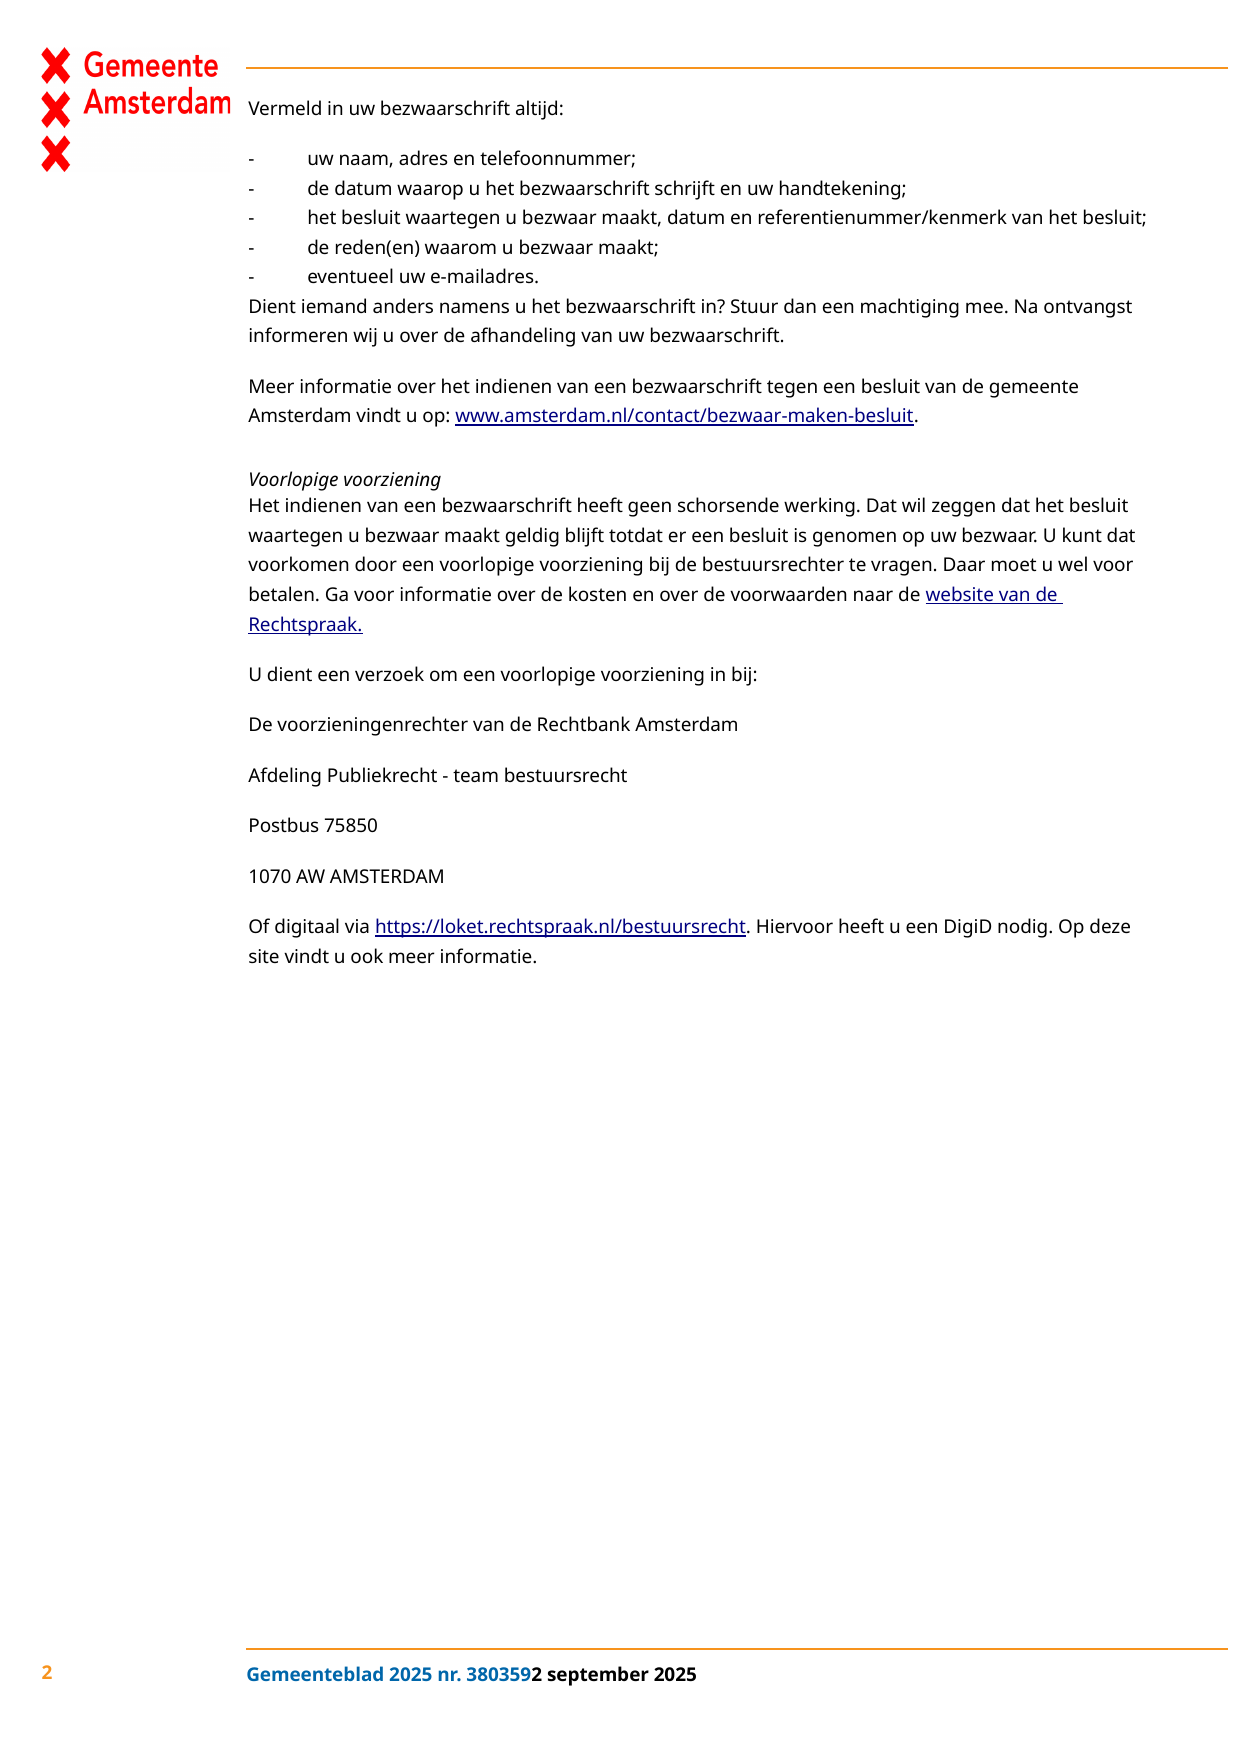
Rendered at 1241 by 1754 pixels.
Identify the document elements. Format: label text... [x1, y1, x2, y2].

list het besluit waartegen u bezwaar maakt, datum en referentienummer/kenmerk van het besluit; [248, 204, 1152, 230]
text Dient iemand anders namens u het bezwaarschrift in? Stuur dan een machtiging mee. Na ontvangst informeren wij u over de afhandeling van uw bezwaarschrift. [248, 293, 1152, 348]
text Afdeling Publiekrecht - team bestuursrecht [248, 762, 1152, 788]
text Of digitaal via https://loket.rechtspraak.nl/bestuursrecht. Hiervoor heeft u een DigiD nodig. Op deze site vindt u ook meer informatie. [248, 913, 1152, 968]
text U dient een verzoek om een voorlopige voorziening in bij: [248, 661, 1152, 687]
list uw naam, adres en telefoonnummer; [248, 145, 1152, 171]
list eventueel uw e-mailadres. [248, 263, 1152, 289]
text Voorlopige voorziening [248, 467, 1152, 492]
text Vermeld in uw bezwaarschrift altijd: [248, 95, 1152, 121]
text Meer informatie over het indienen van een bezwaarschrift tegen een besluit van de gemeente Amsterdam vindt u op: www.amsterdam.nl/contact/bezwaar-maken-besluit. [248, 373, 1152, 428]
list de datum waarop u het bezwaarschrift schrijft en uw handtekening; [248, 175, 1152, 201]
text De voorzieningenrechter van de Rechtbank Amsterdam [248, 712, 1152, 737]
picture [41, 47, 231, 172]
text Postbus 75850 [248, 812, 1152, 838]
text 1070 AW AMSTERDAM [248, 863, 1152, 888]
list de reden(en) waarom u bezwaar maakt; [248, 234, 1152, 260]
text Het indienen van een bezwaarschrift heeft geen schorsende werking. Dat wil zeggen dat het besluit waartegen u bezwaar maakt geldig blijft totdat er een besluit is genomen op uw bezwaar. U kunt dat voorkomen door een voorlopige voorziening bij de bestuursrechter te vragen. Daar moet u wel voor betalen. Ga voor informatie over de kosten en over de voorwaarden naar de website van de Rechtspraak. [248, 492, 1152, 636]
